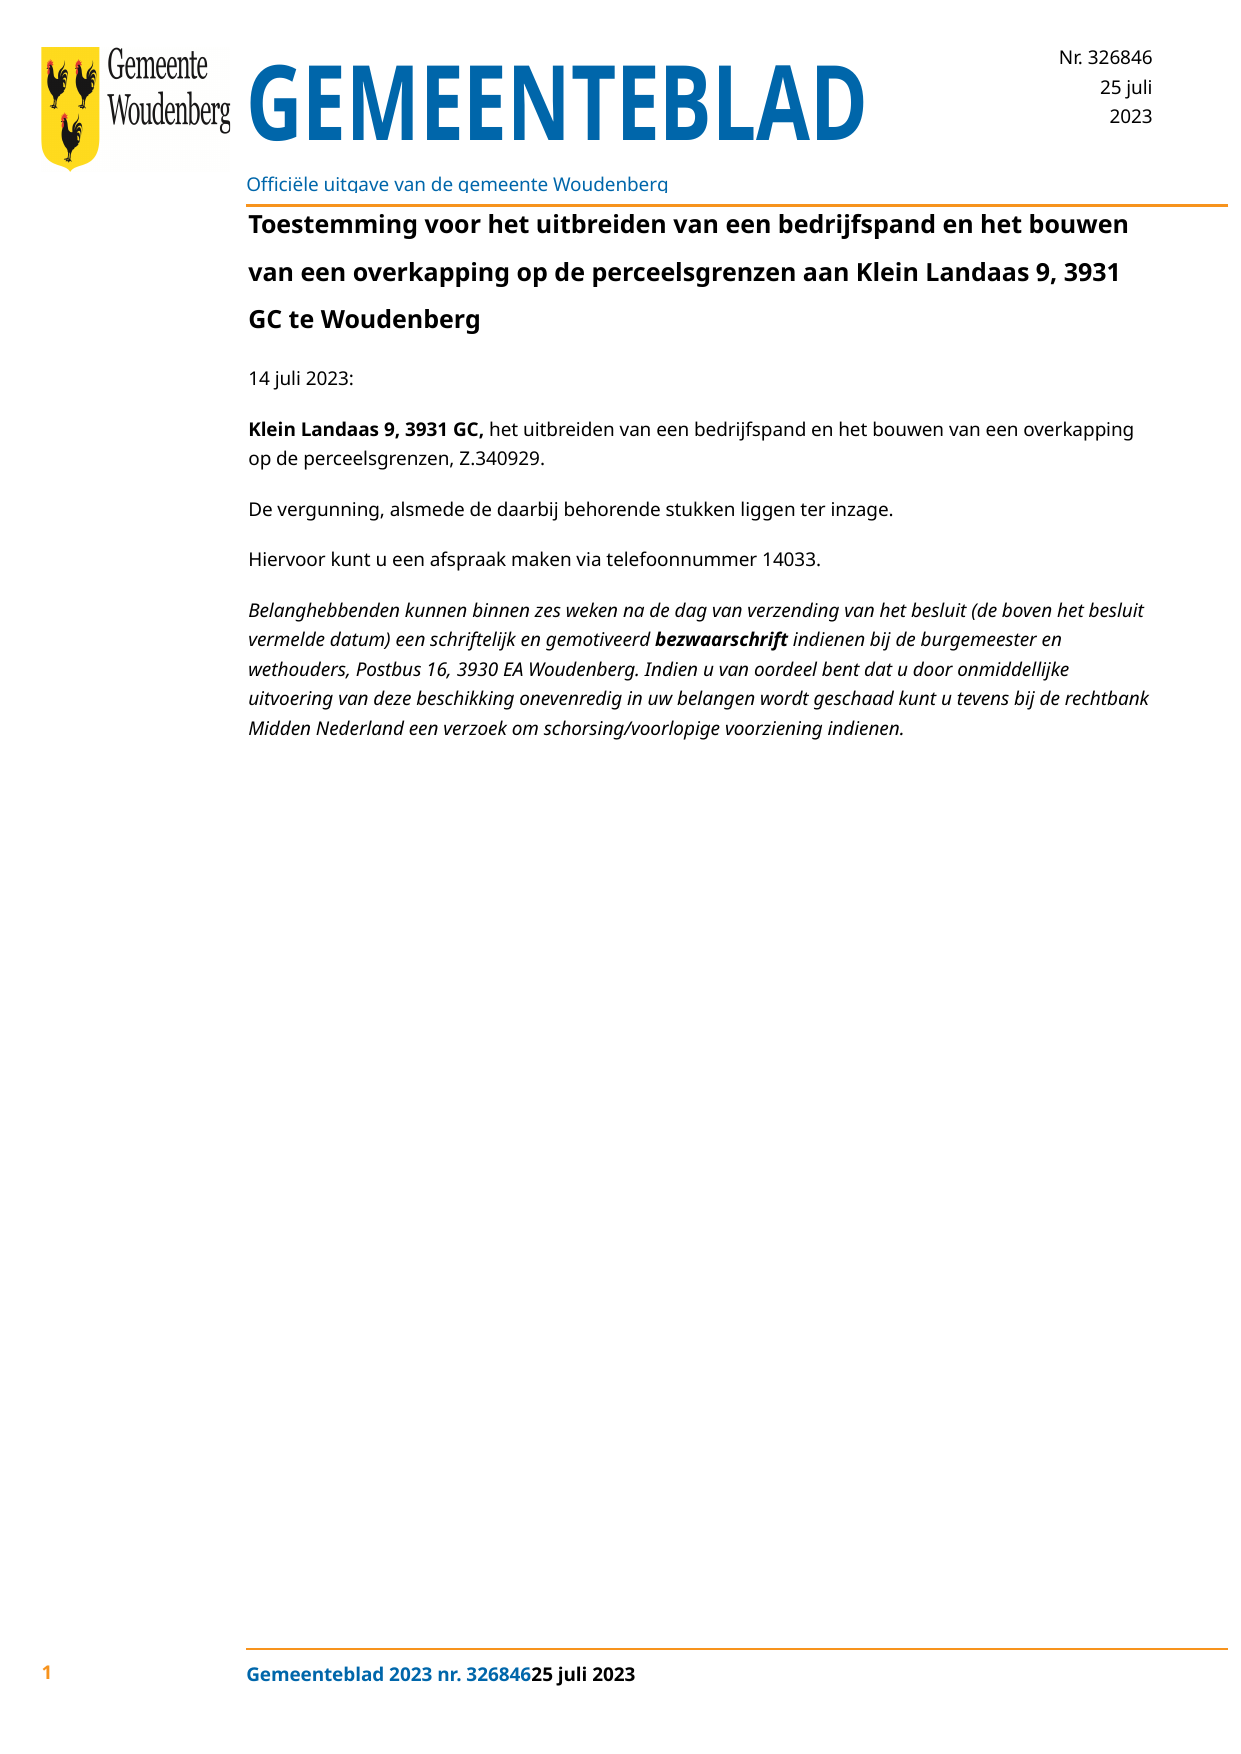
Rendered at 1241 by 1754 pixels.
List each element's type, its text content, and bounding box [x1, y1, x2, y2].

text 14 juli 2023: [248, 366, 1152, 391]
text Belanghebbenden kunnen binnen zes weken na de dag van verzending van het besluit (de boven het besluit vermelde datum) een schriftelijk en gemotiveerd bezwaarschrift indienen bij de burgemeester en wethouders, Postbus 16, 3930 EA Woudenberg. Indien u van oordeel bent dat u door onmiddellijke uitvoering van deze beschikking onevenredig in uw belangen wordt geschaad kunt u tevens bij de rechtbank Midden Nederland een verzoek om schorsing/voorlopige voorziening indienen. [248, 597, 1152, 741]
text Hiervoor kunt u een afspraak maken via telefoonnummer 14033. [248, 546, 1152, 572]
text Klein Landaas 9, 3931 GC, het uitbreiden van een bedrijfspand en het bouwen van een overkapping op de perceelsgrenzen, Z.340929. [248, 416, 1152, 471]
text Toestemming voor het uitbreiden van een bedrijfspand en het bouwen van een overkapping op de perceelsgrenzen aan Klein Landaas 9, 3931 GC te Woudenberg [248, 207, 1152, 336]
text De vergunning, alsmede de daarbij behorende stukken liggen ter inzage. [248, 496, 1152, 522]
picture [41, 47, 231, 172]
